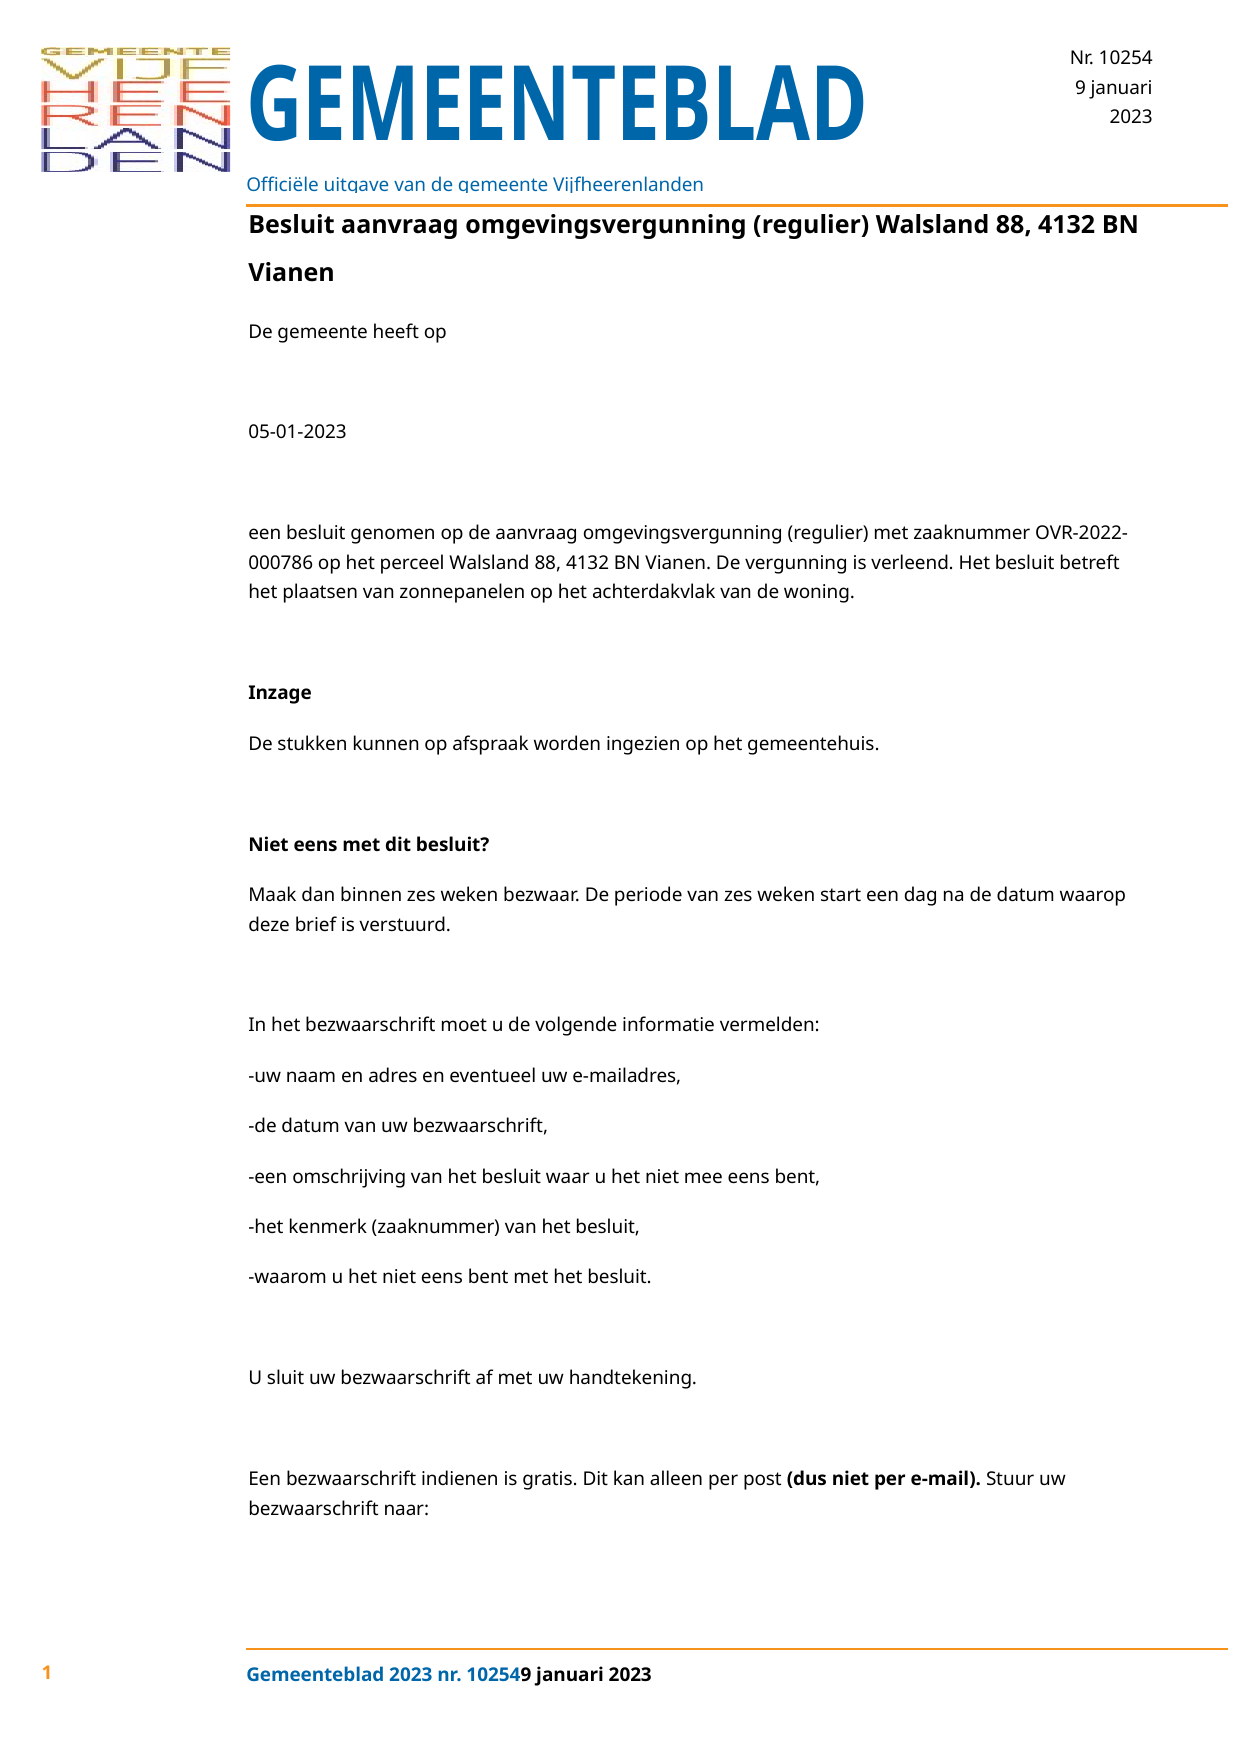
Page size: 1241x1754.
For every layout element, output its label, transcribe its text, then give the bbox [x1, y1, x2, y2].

text 05-01-2023 [248, 419, 1152, 444]
text In het bezwaarschrift moet u de volgende informatie vermelden: [248, 1012, 1152, 1037]
text -een omschrijving van het besluit waar u het niet mee eens bent, [248, 1163, 1152, 1189]
text Een bezwaarschrift indienen is gratis. Dit kan alleen per post (dus niet per e-mail). Stuur uw bezwaarschrift naar: [248, 1465, 1152, 1521]
picture [41, 47, 231, 172]
text De gemeente heeft op [248, 318, 1152, 344]
text Niet eens met dit besluit? [248, 831, 1152, 857]
text U sluit uw bezwaarschrift af met uw handtekening. [248, 1364, 1152, 1390]
text Besluit aanvraag omgevingsvergunning (regulier) Walsland 88, 4132 BN Vianen [248, 207, 1152, 288]
text -waarom u het niet eens bent met het besluit. [248, 1264, 1152, 1289]
text Inzage [248, 679, 1152, 705]
text -de datum van uw bezwaarschrift, [248, 1112, 1152, 1138]
text -het kenmerk (zaaknummer) van het besluit, [248, 1213, 1152, 1239]
text -uw naam en adres en eventueel uw e-mailadres, [248, 1062, 1152, 1088]
text De stukken kunnen op afspraak worden ingezien op het gemeentehuis. [248, 730, 1152, 756]
text een besluit genomen op de aanvraag omgevingsvergunning (regulier) met zaaknummer OVR-2022-000786 op het perceel Walsland 88, 4132 BN Vianen. De vergunning is verleend. Het besluit betreft het plaatsen van zonnepanelen op het achterdakvlak van de woning. [248, 519, 1152, 604]
text Maak dan binnen zes weken bezwaar. De periode van zes weken start een dag na de datum waarop deze brief is verstuurd. [248, 881, 1152, 937]
